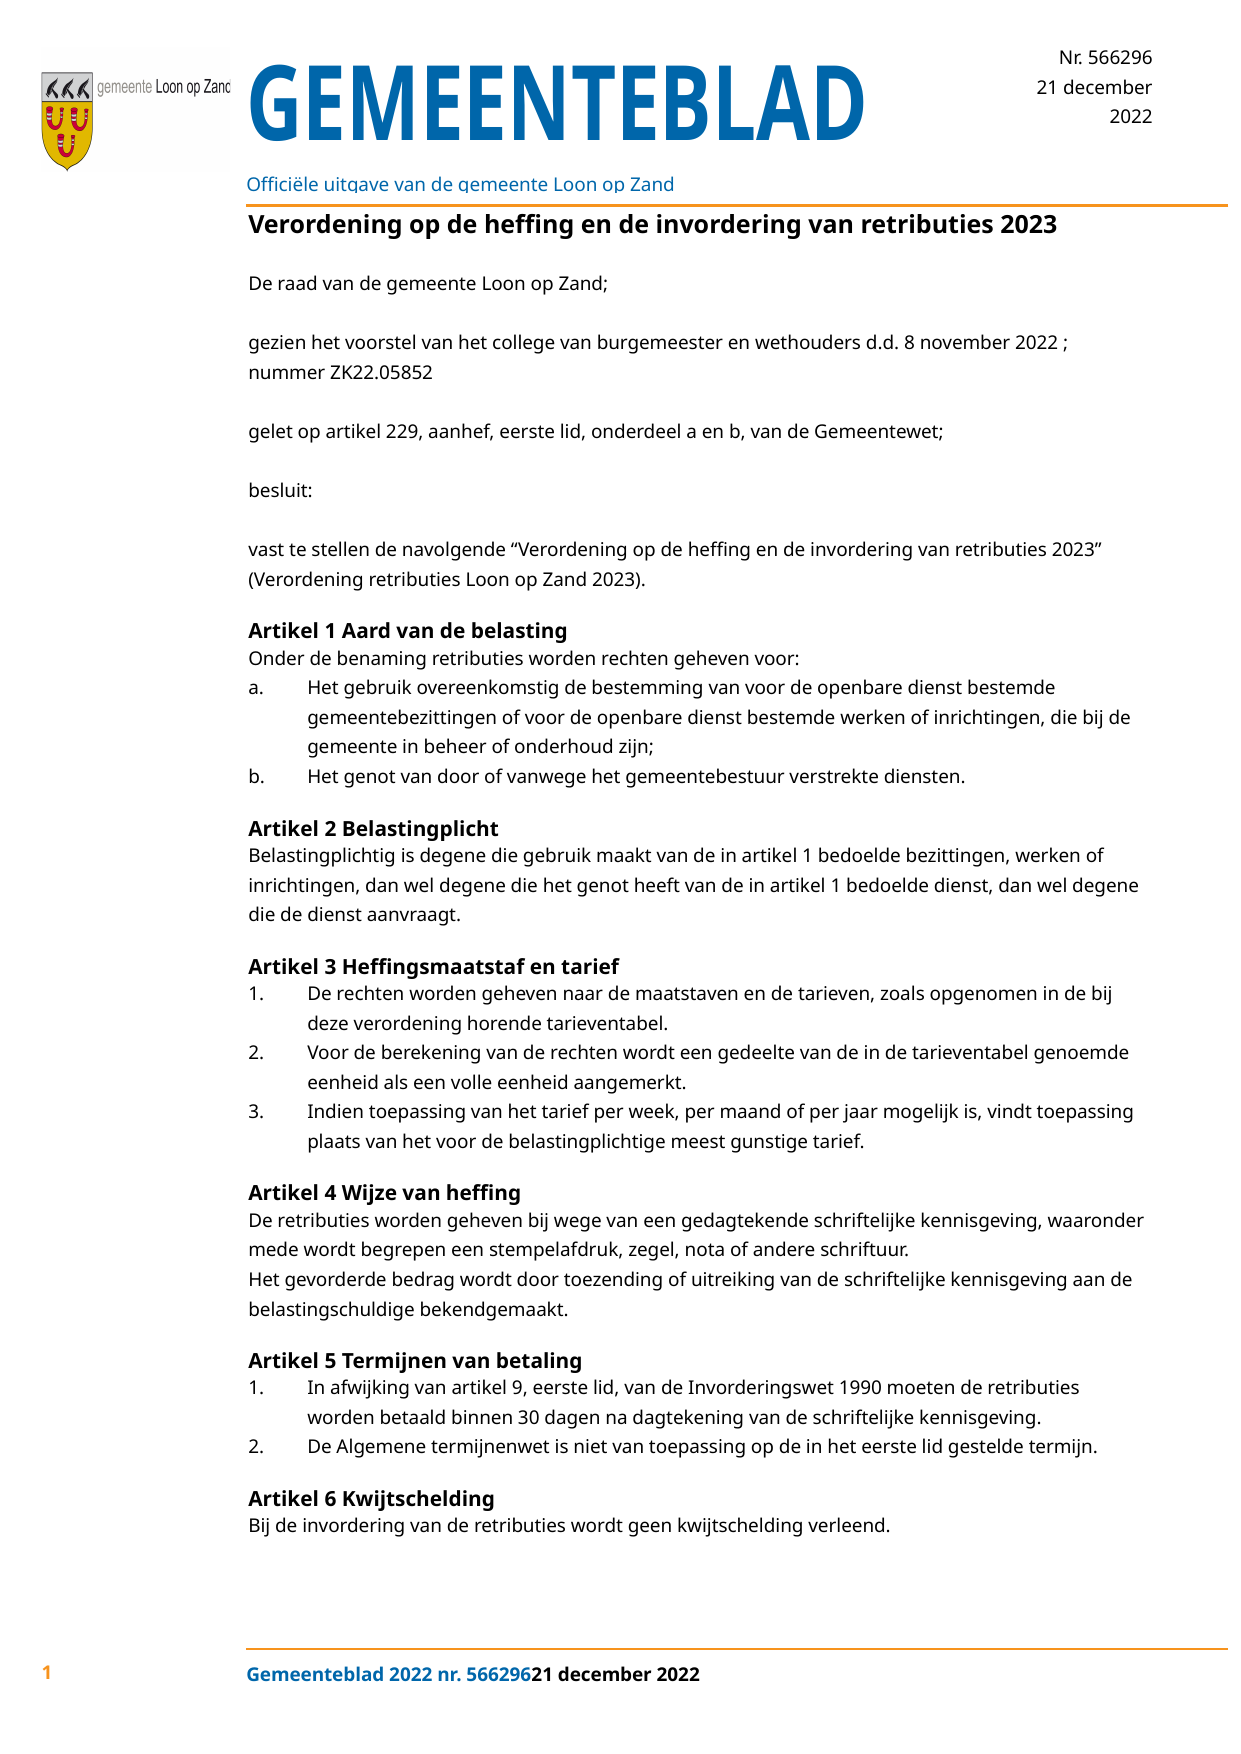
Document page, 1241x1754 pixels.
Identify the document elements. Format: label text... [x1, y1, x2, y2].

text Artikel 5 Termijnen van betaling [248, 1346, 1152, 1374]
text Artikel 1 Aard van de belasting [248, 617, 1152, 645]
list Het genot van door of vanwege het gemeentebestuur verstrekte diensten. [248, 763, 1152, 789]
text nummer ZK22.05852 [248, 359, 1152, 385]
text Artikel 6 Kwijtschelding [248, 1484, 1152, 1513]
text besluit: [248, 477, 1152, 503]
text Artikel 3 Heffingsmaatstaf en tarief [248, 952, 1152, 980]
picture [41, 47, 231, 172]
list Indien toepassing van het tarief per week, per maand of per jaar mogelijk is, vindt toepassing plaats van het voor de belastingplichtige meest gunstige tarief. [248, 1098, 1152, 1154]
text gezien het voorstel van het college van burgemeester en wethouders d.d. 8 november 2022 ; [248, 329, 1152, 355]
list De Algemene termijnenwet is niet van toepassing op de in het eerste lid gestelde termijn. [248, 1434, 1152, 1459]
text Artikel 2 Belastingplicht [248, 814, 1152, 842]
list Het gebruik overeenkomstig de bestemming van voor de openbare dienst bestemde gemeentebezittingen of voor de openbare dienst bestemde werken of inrichtingen, die bij de gemeente in beheer of onderhoud zijn; [248, 674, 1152, 759]
text De raad van de gemeente Loon op Zand; [248, 270, 1152, 296]
text gelet op artikel 229, aanhef, eerste lid, onderdeel a en b, van de Gemeentewet; [248, 418, 1152, 444]
text Onder de benaming retributies worden rechten geheven voor: [248, 645, 1152, 671]
text Bij de invordering van de retributies wordt geen kwijtschelding verleend. [248, 1513, 1152, 1538]
list De rechten worden geheven naar de maatstaven en de tarieven, zoals opgenomen in de bij deze verordening horende tarieventabel. [248, 980, 1152, 1036]
text Artikel 4 Wijze van heffing [248, 1178, 1152, 1207]
list Voor de berekening van de rechten wordt een gedeelte van de in de tarieventabel genoemde eenheid als een volle eenheid aangemerkt. [248, 1039, 1152, 1095]
text De retributies worden geheven bij wege van een gedagtekende schriftelijke kennisgeving, waaronder mede wordt begrepen een stempelafdruk, zegel, nota of andere schriftuur. [248, 1207, 1152, 1262]
text Verordening op de heffing en de invordering van retributies 2023 [248, 207, 1152, 241]
text vast te stellen de navolgende “Verordening op de heffing en de invordering van retributies 2023” (Verordening retributies Loon op Zand 2023). [248, 537, 1152, 592]
list In afwijking van artikel 9, eerste lid, van de Invorderingswet 1990 moeten de retributies worden betaald binnen 30 dagen na dagtekening van de schriftelijke kennisgeving. [248, 1374, 1152, 1430]
text Het gevorderde bedrag wordt door toezending of uitreiking van de schriftelijke kennisgeving aan de belastingschuldige bekendgemaakt. [248, 1266, 1152, 1321]
text Belastingplichtig is degene die gebruik maakt van de in artikel 1 bedoelde bezittingen, werken of inrichtingen, dan wel degene die het genot heeft van de in artikel 1 bedoelde dienst, dan wel degene die de dienst aanvraagt. [248, 842, 1152, 927]
